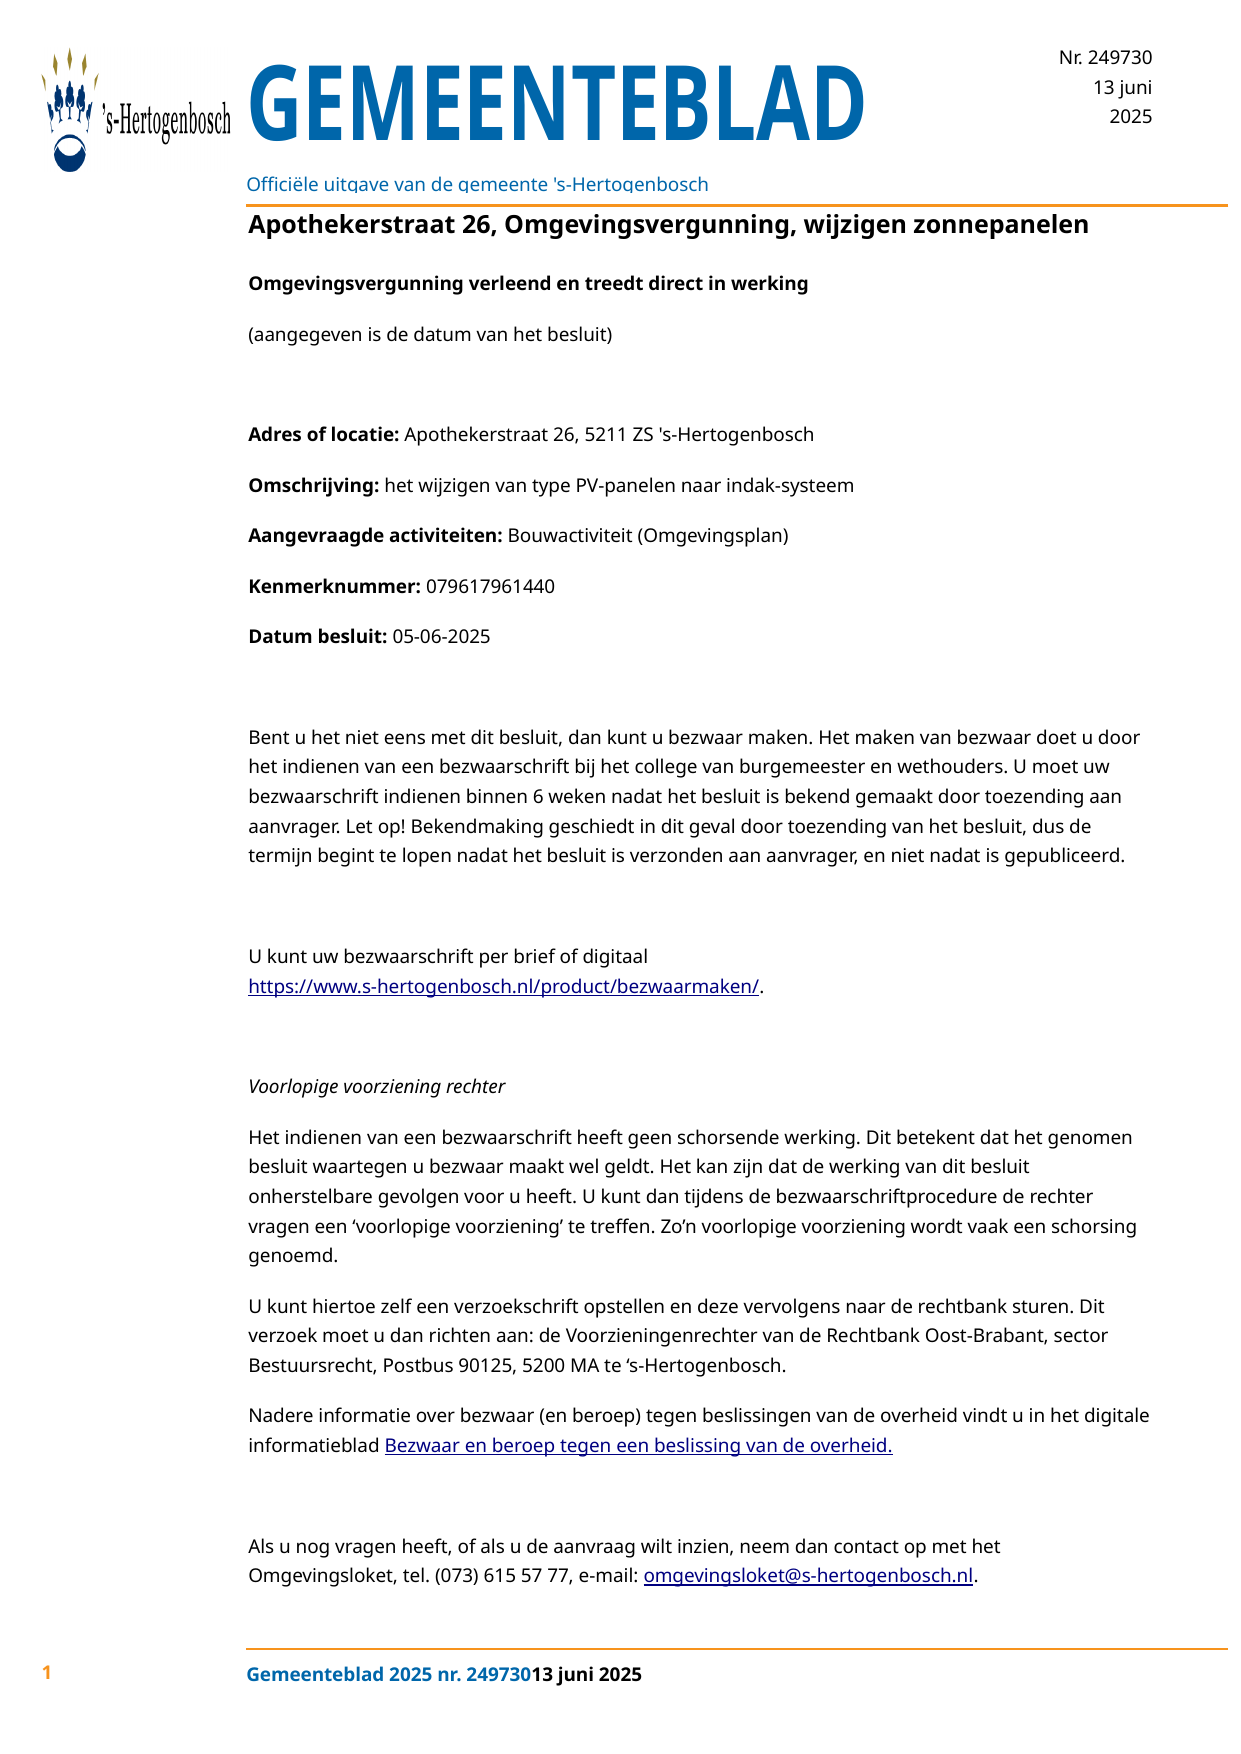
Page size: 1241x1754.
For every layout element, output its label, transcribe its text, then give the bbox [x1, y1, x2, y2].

text Apothekerstraat 26, Omgevingsvergunning, wijzigen zonnepanelen [248, 207, 1152, 241]
picture [41, 47, 231, 172]
text U kunt hiertoe zelf een verzoekschrift opstellen en deze vervolgens naar de rechtbank sturen. Dit verzoek moet u dan richten aan: de Voorzieningenrechter van de Rechtbank Oost-Brabant, sector Bestuursrecht, Postbus 90125, 5200 MA te ‘s-Hertogenbosch. [248, 1293, 1152, 1378]
text Voorlopige voorziening rechter [248, 1074, 1152, 1099]
text Aangevraagde activiteiten: Bouwactiviteit (Omgevingsplan) [248, 522, 1152, 548]
text Als u nog vragen heeft, of als u de aanvraag wilt inzien, neem dan contact op met het Omgevingsloket, tel. (073) 615 57 77, e-mail: omgevingsloket@s-hertogenbosch.nl. [248, 1533, 1152, 1588]
text Bent u het niet eens met dit besluit, dan kunt u bezwaar maken. Het maken van bezwaar doet u door het indienen van een bezwaarschrift bij het college van burgemeester en wethouders. U moet uw bezwaarschrift indienen binnen 6 weken nadat het besluit is bekend gemaakt door toezending aan aanvrager. Let op! Bekendmaking geschiedt in dit geval door toezending van het besluit, dus de termijn begint te lopen nadat het besluit is verzonden aan aanvrager, en niet nadat is gepubliceerd. [248, 724, 1152, 868]
text Adres of locatie: Apothekerstraat 26, 5211 ZS 's-Hertogenbosch [248, 422, 1152, 447]
text Datum besluit: 05-06-2025 [248, 623, 1152, 649]
text Omgevingsvergunning verleend en treedt direct in werking [248, 270, 1152, 296]
text Kenmerknummer: 079617961440 [248, 573, 1152, 598]
text U kunt uw bezwaarschrift per brief of digitaal https://www.s-hertogenbosch.nl/product/bezwaarmaken/. [248, 943, 1152, 998]
text Nadere informatie over bezwaar (en beroep) tegen beslissingen van de overheid vindt u in het digitale informatieblad Bezwaar en beroep tegen een beslissing van de overheid. [248, 1402, 1152, 1458]
text (aangegeven is de datum van het besluit) [248, 321, 1152, 346]
text Omschrijving: het wijzigen van type PV-panelen naar indak-systeem [248, 472, 1152, 498]
text Het indienen van een bezwaarschrift heeft geen schorsende werking. Dit betekent dat het genomen besluit waartegen u bezwaar maakt wel geldt. Het kan zijn dat de werking van dit besluit onherstelbare gevolgen voor u heeft. U kunt dan tijdens de bezwaarschriftprocedure de rechter vragen een ‘voorlopige voorziening’ te treffen. Zo’n voorlopige voorziening wordt vaak een schorsing genoemd. [248, 1124, 1152, 1268]
